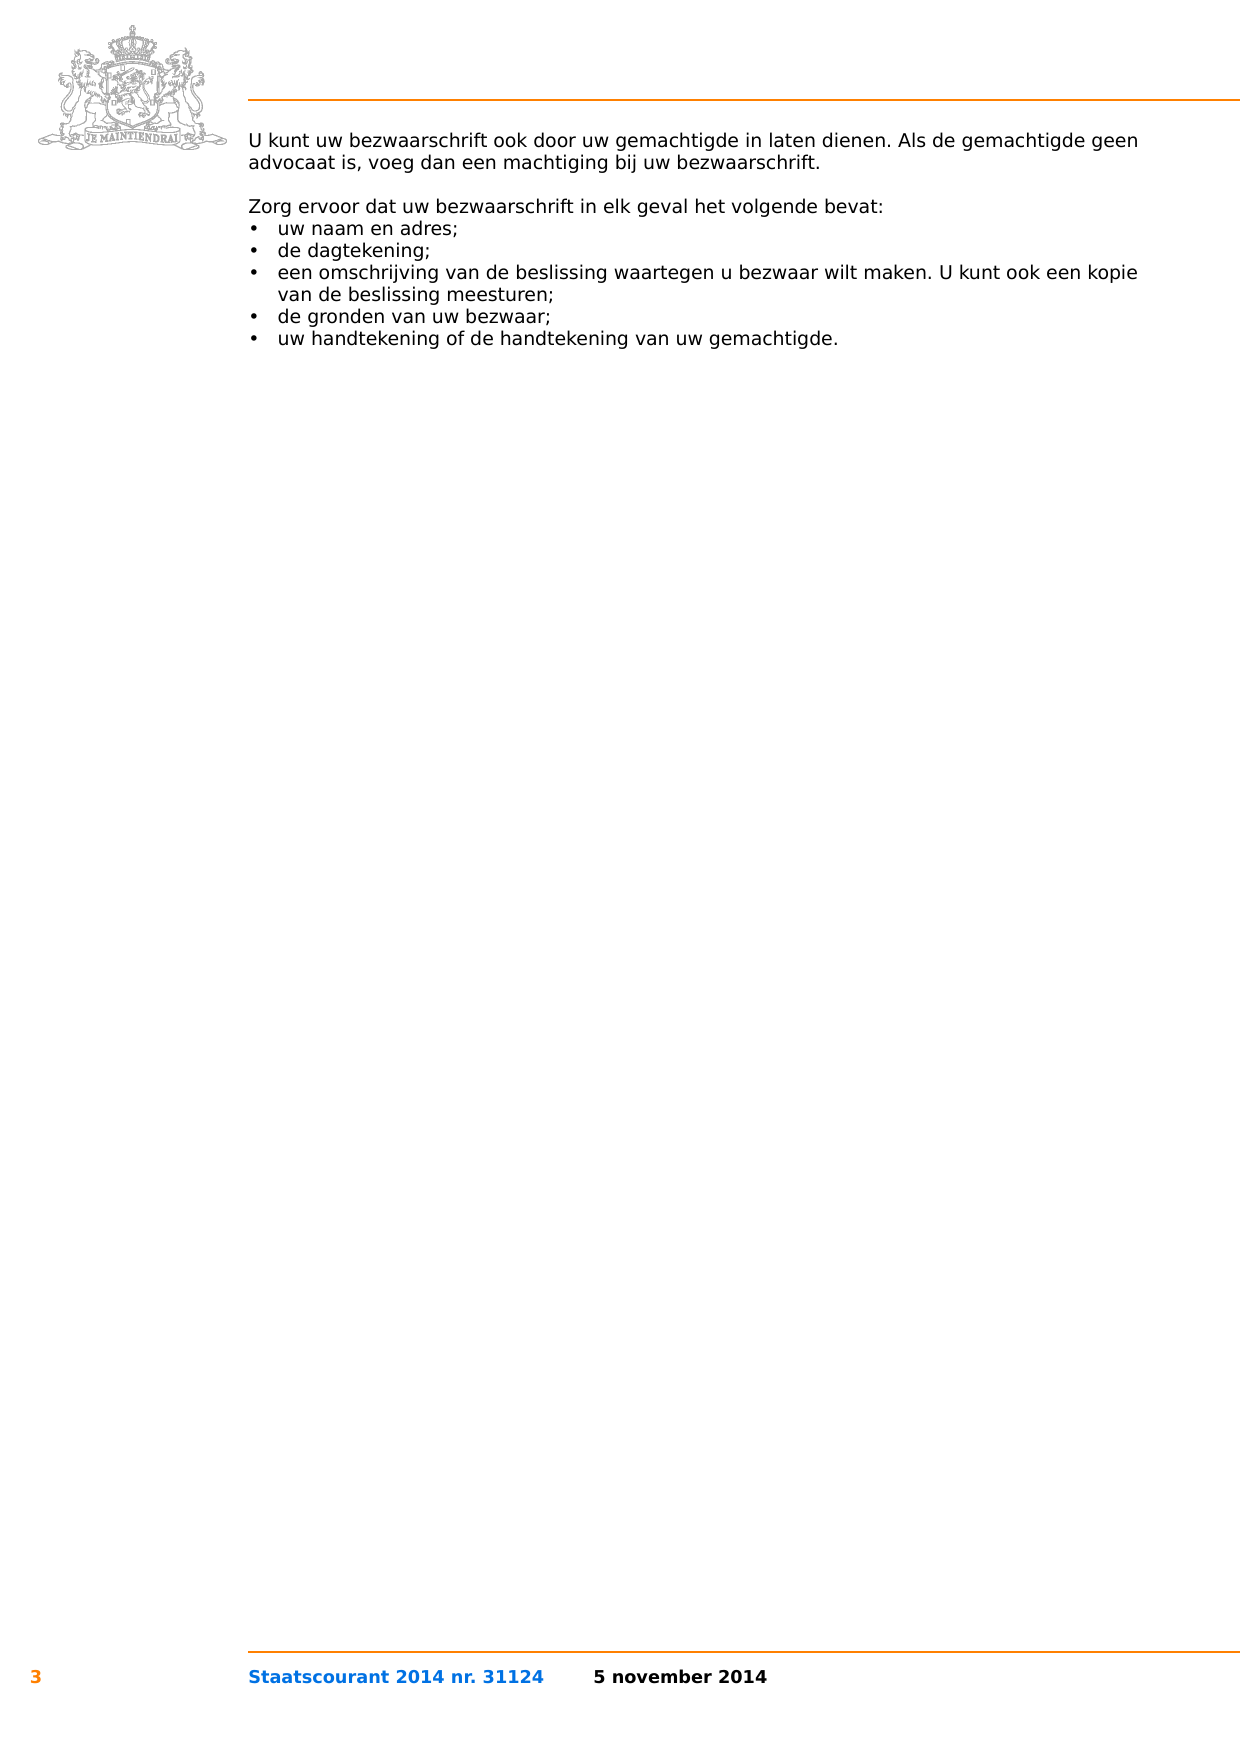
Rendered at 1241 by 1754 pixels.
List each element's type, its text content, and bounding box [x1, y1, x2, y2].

text • uw handtekening of de handtekening van uw gemachtigde. [248, 328, 1163, 349]
text • een omschrijving van de beslissing waartegen u bezwaar wilt maken. U kunt ook een kopie van de beslissing meesturen; [248, 262, 1163, 306]
text Zorg ervoor dat uw bezwaarschrift in elk geval het volgende bevat: [248, 196, 1163, 218]
picture [38, 25, 227, 150]
text • de gronden van uw bezwaar; [248, 306, 1163, 328]
text U kunt uw bezwaarschrift ook door uw gemachtigde in laten dienen. Als de gemachtigde geen advocaat is, voeg dan een machtiging bij uw bezwaarschrift. [248, 130, 1163, 174]
text • uw naam en adres; [248, 218, 1163, 240]
text • de dagtekening; [248, 240, 1163, 262]
